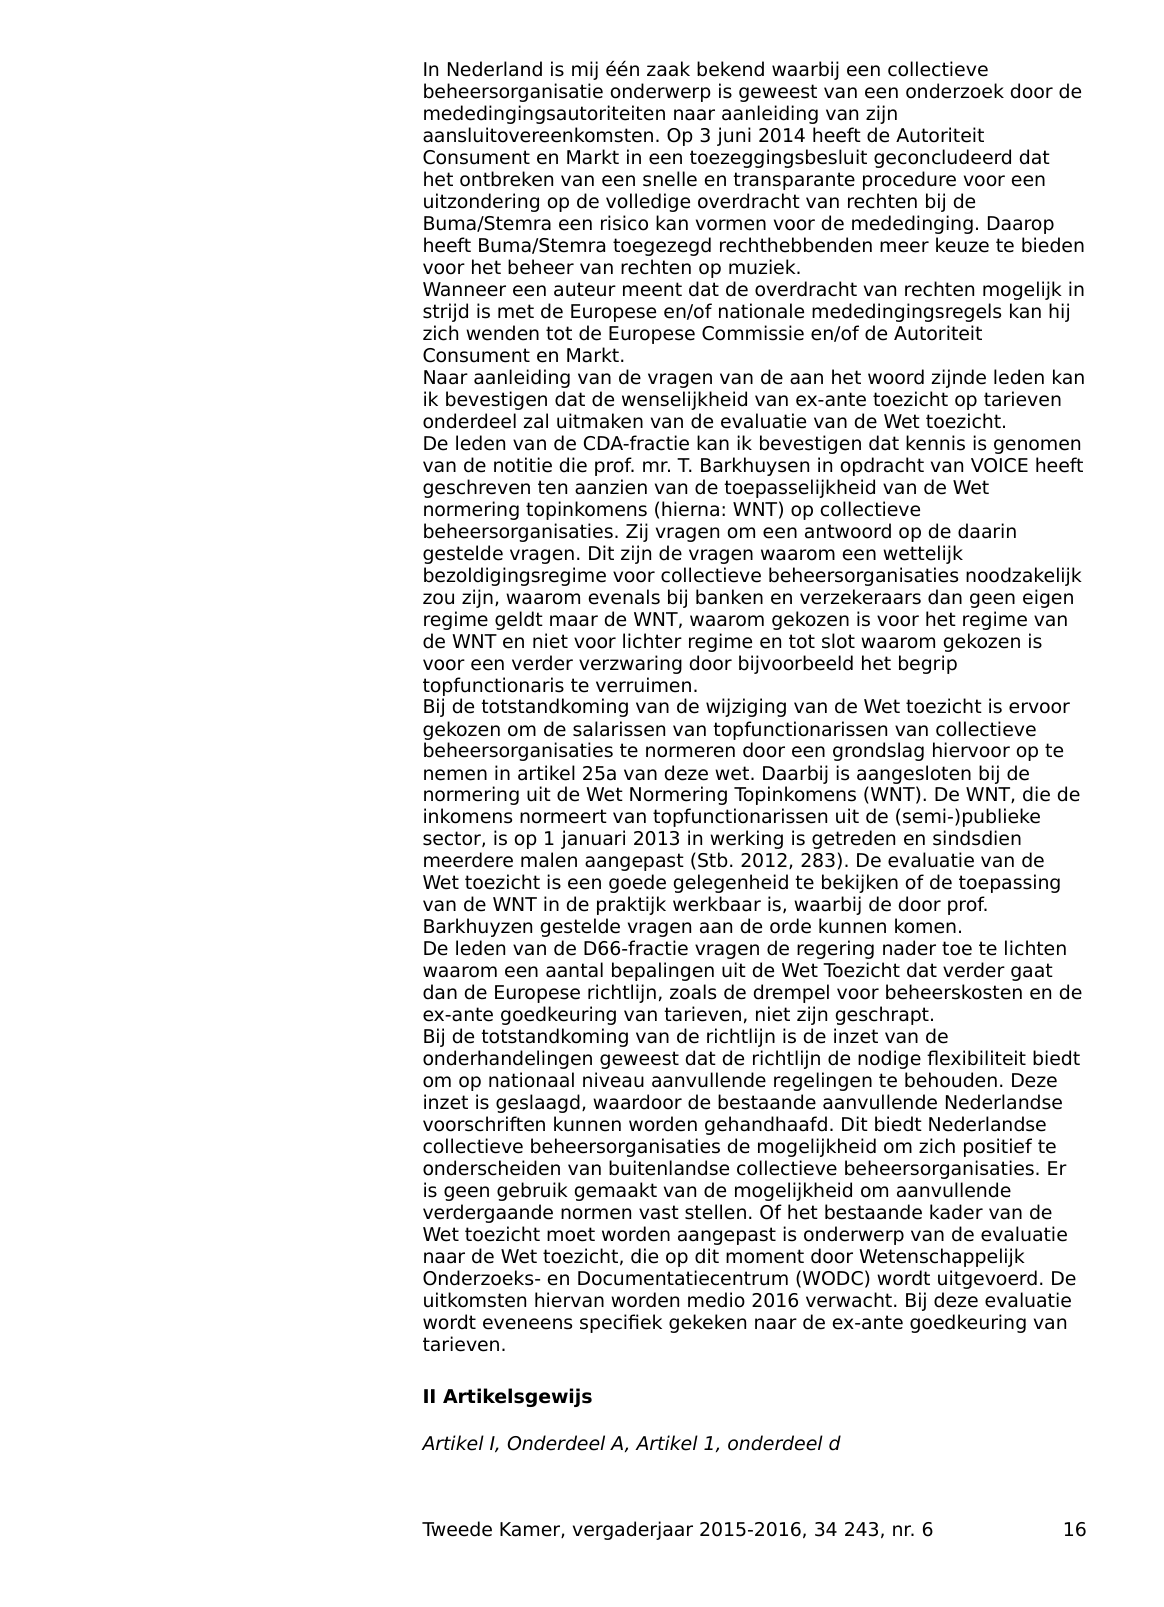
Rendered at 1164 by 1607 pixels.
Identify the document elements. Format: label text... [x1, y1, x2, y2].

text De leden van de D66-fractie vragen de regering nader toe te lichten waarom een aantal bepalingen uit de Wet Toezicht dat verder gaat dan de Europese richtlijn, zoals de drempel voor beheerskosten en de ex-ante goedkeuring van tarieven, niet zijn geschrapt. [422, 938, 1087, 1026]
text Bij de totstandkoming van de wijziging van de Wet toezicht is ervoor gekozen om de salarissen van topfunctionarissen van collectieve beheersorganisaties te normeren door een grondslag hiervoor op te nemen in artikel 25a van deze wet. Daarbij is aangesloten bij de normering uit de Wet Normering Topinkomens (WNT). De WNT, die de inkomens normeert van topfunctionarissen uit de (semi-)publieke sector, is op 1 januari 2013 in werking is getreden en sindsdien meerdere malen aangepast (Stb. 2012, 283). De evaluatie van de Wet toezicht is een goede gelegenheid te bekijken of de toepassing van de WNT in de praktijk werkbaar is, waarbij de door prof. Barkhuyzen gestelde vragen aan de orde kunnen komen. [422, 696, 1087, 938]
text Naar aanleiding van de vragen van de aan het woord zijnde leden kan ik bevestigen dat de wenselijkheid van ex-ante toezicht op tarieven onderdeel zal uitmaken van de evaluatie van de Wet toezicht. [422, 367, 1087, 433]
text Bij de totstandkoming van de richtlijn is de inzet van de onderhandelingen geweest dat de richtlijn de nodige flexibiliteit biedt om op nationaal niveau aanvullende regelingen te behouden. Deze inzet is geslaagd, waardoor de bestaande aanvullende Nederlandse voorschriften kunnen worden gehandhaafd. Dit biedt Nederlandse collectieve beheersorganisaties de mogelijkheid om zich positief te onderscheiden van buitenlandse collectieve beheersorganisaties. Er is geen gebruik gemaakt van de mogelijkheid om aanvullende verdergaande normen vast stellen. Of het bestaande kader van de Wet toezicht moet worden aangepast is onderwerp van de evaluatie naar de Wet toezicht, die op dit moment door Wetenschappelijk Onderzoeks- en Documentatiecentrum (WODC) wordt uitgevoerd. De uitkomsten hiervan worden medio 2016 verwacht. Bij deze evaluatie wordt eveneens specifiek gekeken naar de ex-ante goedkeuring van tarieven. [422, 1026, 1087, 1356]
text Wanneer een auteur meent dat de overdracht van rechten mogelijk in strijd is met de Europese en/of nationale mededingingsregels kan hij zich wenden tot de Europese Commissie en/of de Autoriteit Consument en Markt. [422, 279, 1087, 367]
subtitle II Artikelsgewijs [422, 1386, 1087, 1408]
text De leden van de CDA-fractie kan ik bevestigen dat kennis is genomen van de notitie die prof. mr. T. Barkhuysen in opdracht van VOICE heeft geschreven ten aanzien van de toepasselijkheid van de Wet normering topinkomens (hierna: WNT) op collectieve beheersorganisaties. Zij vragen om een antwoord op de daarin gestelde vragen. Dit zijn de vragen waarom een wettelijk bezoldigingsregime voor collectieve beheersorganisaties noodzakelijk zou zijn, waarom evenals bij banken en verzekeraars dan geen eigen regime geldt maar de WNT, waarom gekozen is voor het regime van de WNT en niet voor lichter regime en tot slot waarom gekozen is voor een verder verzwaring door bijvoorbeeld het begrip topfunctionaris te verruimen. [422, 433, 1087, 696]
text Artikel I, Onderdeel A, Artikel 1, onderdeel d [422, 1433, 1087, 1455]
text In Nederland is mij één zaak bekend waarbij een collectieve beheersorganisatie onderwerp is geweest van een onderzoek door de mededingingsautoriteiten naar aanleiding van zijn aansluitovereenkomsten. Op 3 juni 2014 heeft de Autoriteit Consument en Markt in een toezeggingsbesluit geconcludeerd dat het ontbreken van een snelle en transparante procedure voor een uitzondering op de volledige overdracht van rechten bij de Buma/Stemra een risico kan vormen voor de mededinging. Daarop heeft Buma/Stemra toegezegd rechthebbenden meer keuze te bieden voor het beheer van rechten op muziek. [422, 59, 1087, 279]
